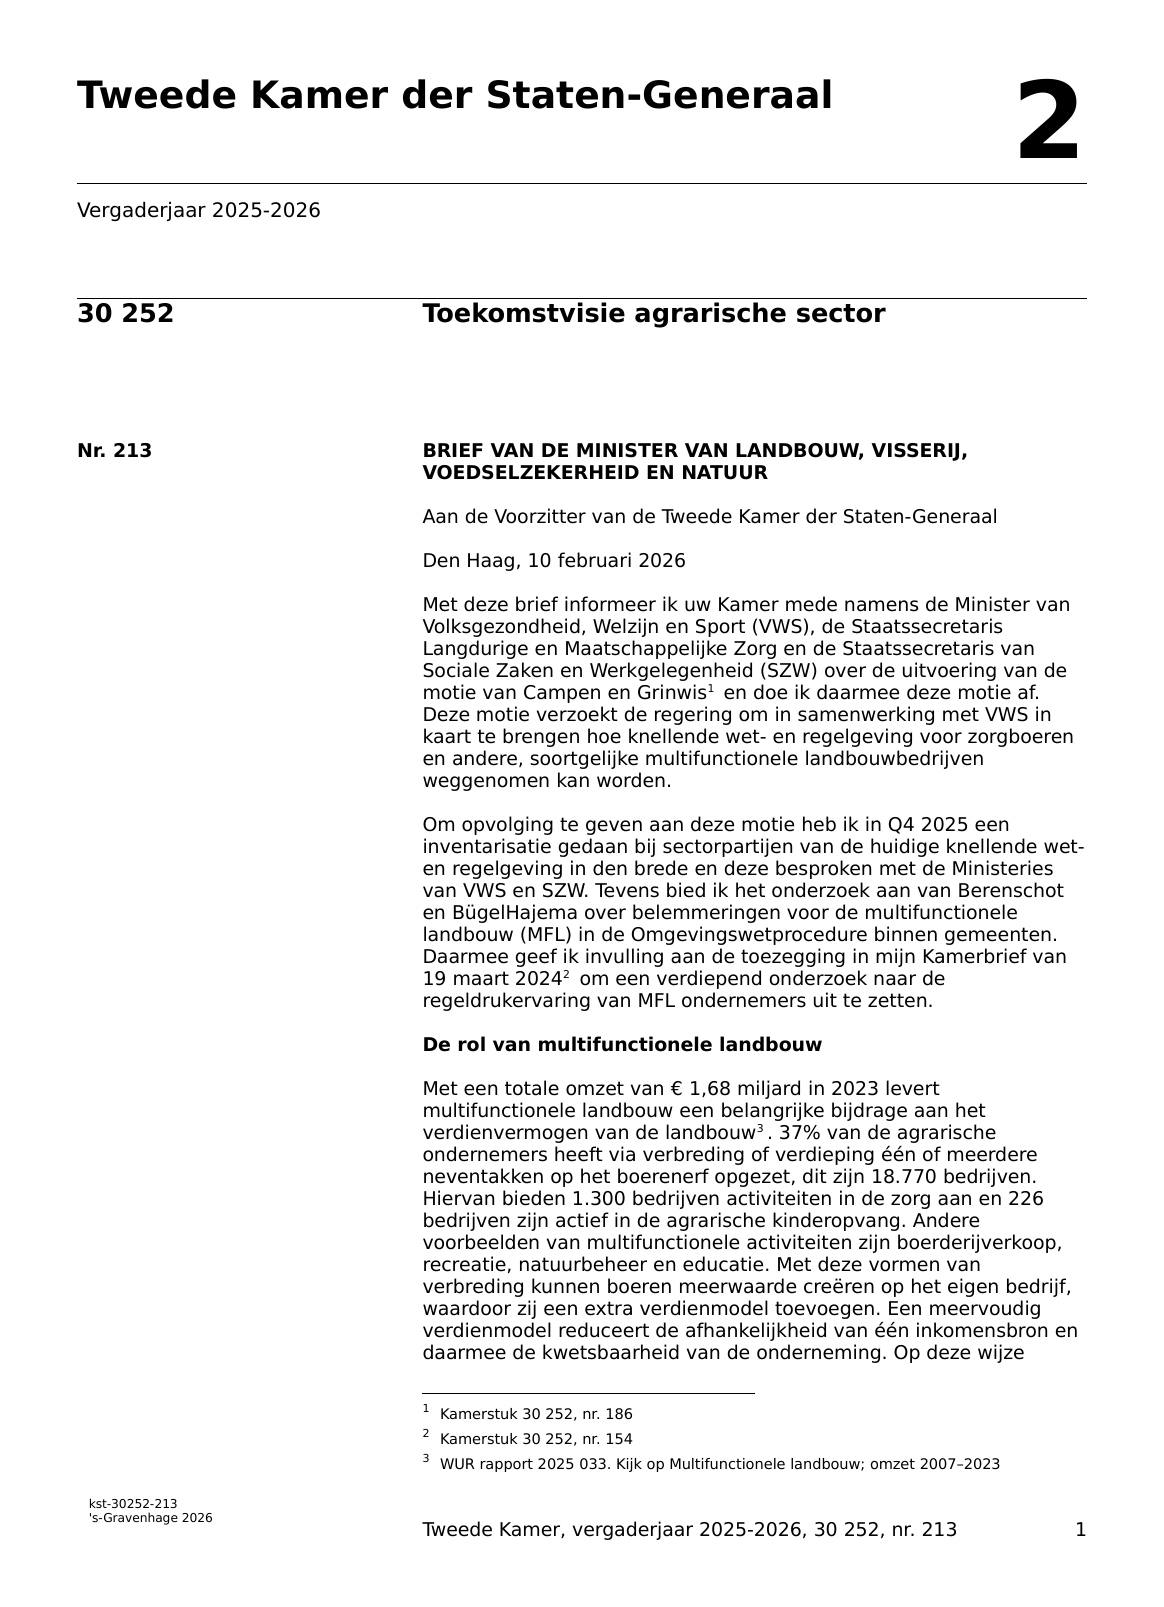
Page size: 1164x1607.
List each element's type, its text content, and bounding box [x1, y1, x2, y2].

text 's-Gravenhage 2026 [88, 1511, 323, 1525]
subtitle Nr. 213 BRIEF VAN DE MINISTER VAN LANDBOUW, VISSERIJ, VOEDSELZEKERHEID EN NATUUR [77, 440, 1087, 484]
text Den Haag, 10 februari 2026 [422, 550, 1087, 572]
table_header 2 [886, 59, 1087, 183]
text Om opvolging te geven aan deze motie heb ik in Q4 2025 een inventarisatie gedaan bij sectorpartijen van de huidige knellende wet- en regelgeving in den brede en deze besproken met de Ministeries van VWS en SZW. Tevens bied ik het onderzoek aan van Berenschot en BügelHajema over belemmeringen voor de multifunctionele landbouw (MFL) in de Omgevingswetprocedure binnen gemeenten. Daarmee geef ik invulling aan de toezegging in mijn Kamerbrief van 19 maart 2024 om een verdiepend onderzoek naar de regeldrukervaring van MFL ondernemers uit te zetten. [422, 814, 1087, 1012]
subtitle 30 252 Toekomstvisie agrarische sector [77, 299, 1087, 329]
text WUR rapport 2025 033. Kijk op Multifunctionele landbouw; omzet 2007–2023 [422, 1452, 1087, 1474]
text Met een totale omzet van € 1,68 miljard in 2023 levert multifunctionele landbouw een belangrijke bijdrage aan het verdienvermogen van de landbouw. 37% van de agrarische ondernemers heeft via verbreding of verdieping één of meerdere neventakken op het boerenerf opgezet, dit zijn 18.770 bedrijven. Hiervan bieden 1.300 bedrijven activiteiten in de zorg aan en 226 bedrijven zijn actief in de agrarische kinderopvang. Andere voorbeelden van multifunctionele activiteiten zijn boerderijverkoop, recreatie, natuurbeheer en educatie. Met deze vormen van verbreding kunnen boeren meerwaarde creëren op het eigen bedrijf, waardoor zij een extra verdienmodel toevoegen. Een meervoudig verdienmodel reduceert de afhankelijkheid van één inkomensbron en daarmee de kwetsbaarheid van de onderneming. Op deze wijze [422, 1078, 1087, 1364]
text kst-30252-213 [88, 1497, 323, 1511]
text Aan de Voorzitter van de Tweede Kamer der Staten-Generaal [422, 506, 1087, 528]
table_cell Vergaderjaar 2025-2026 [77, 184, 1087, 298]
table_header Tweede Kamer der Staten-Generaal [77, 59, 886, 183]
text Kamerstuk 30 252, nr. 186 [422, 1402, 1087, 1424]
subtitle De rol van multifunctionele landbouw [422, 1034, 1087, 1056]
text Kamerstuk 30 252, nr. 154 [422, 1427, 1087, 1449]
text Met deze brief informeer ik uw Kamer mede namens de Minister van Volksgezondheid, Welzijn en Sport (VWS), de Staatssecretaris Langdurige en Maatschappelijke Zorg en de Staatssecretaris van Sociale Zaken en Werkgelegenheid (SZW) over de uitvoering van de motie van Campen en Grinwis en doe ik daarmee deze motie af. Deze motie verzoekt de regering om in samenwerking met VWS in kaart te brengen hoe knellende wet- en regelgeving voor zorgboeren en andere, soortgelijke multifunctionele landbouwbedrijven weggenomen kan worden. [422, 594, 1087, 792]
